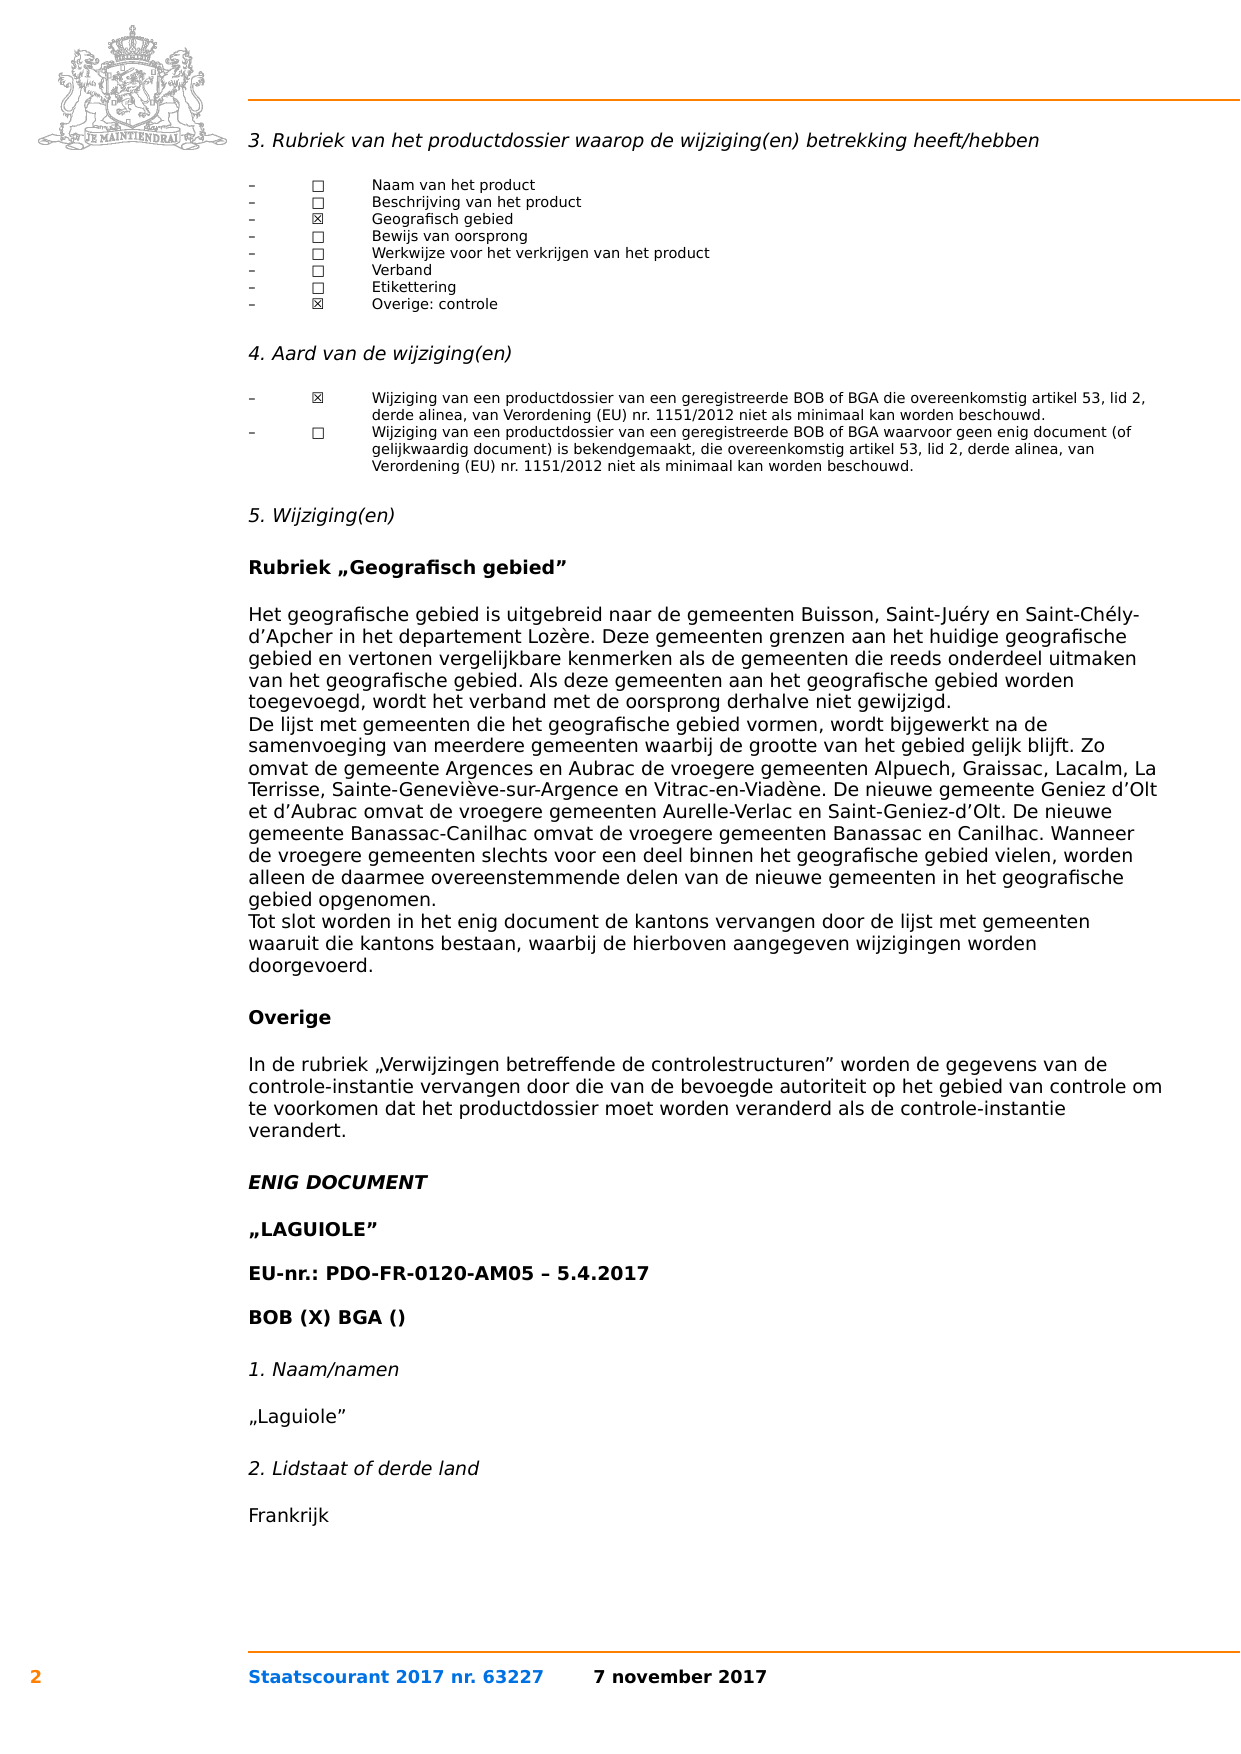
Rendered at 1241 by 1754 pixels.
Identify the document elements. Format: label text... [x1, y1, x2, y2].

text De lijst met gemeenten die het geografische gebied vormen, wordt bijgewerkt na de samenvoeging van meerdere gemeenten waarbij de grootte van het gebied gelijk blijft. Zo omvat de gemeente Argences en Aubrac de vroegere gemeenten Alpuech, Graissac, Lacalm, La Terrisse, Sainte-Geneviève-sur-Argence en Vitrac-en-Viadène. De nieuwe gemeente Geniez d’Olt et d’Aubrac omvat de vroegere gemeenten Aurelle-Verlac en Saint-Geniez-d’Olt. De nieuwe gemeente Banassac-Canilhac omvat de vroegere gemeenten Banassac en Canilhac. Wanneer de vroegere gemeenten slechts voor een deel binnen het geografische gebied vielen, worden alleen de daarmee overeenstemmende delen van de nieuwe gemeenten in het geografische gebied opgenomen. [248, 713, 1163, 911]
table_header ☒ [305, 390, 366, 424]
table_header Naam van het product [366, 177, 1163, 194]
subtitle 5. Wijziging(en) [248, 504, 1163, 527]
table_cell Etikettering [366, 279, 1163, 296]
table_cell ☒ [305, 211, 366, 228]
table_cell Bewijs van oorsprong [366, 228, 1163, 245]
text Frankrijk [248, 1505, 1163, 1527]
table_cell – [248, 279, 305, 296]
table_header □ [305, 177, 366, 194]
table_cell – [248, 245, 305, 262]
table_cell ☒ [305, 296, 366, 313]
table_cell □ [305, 262, 366, 279]
table_cell □ [305, 424, 366, 474]
text „Laguiole” [248, 1406, 1163, 1428]
subtitle 2. Lidstaat of derde land [248, 1458, 1163, 1480]
table_cell – [248, 194, 305, 211]
subtitle Rubriek „Geografisch gebied” [248, 557, 1163, 578]
table_cell – [248, 228, 305, 245]
subtitle 3. Rubriek van het productdossier waarop de wijziging(en) betrekking heeft/hebben [248, 130, 1163, 152]
table_cell – [248, 211, 305, 228]
table_cell □ [305, 279, 366, 296]
table_cell Wijziging van een productdossier van een geregistreerde BOB of BGA waarvoor geen enig document (of gelijkwaardig document) is bekendgemaakt, die overeenkomstig artikel 53, lid 2, derde alinea, van Verordening (EU) nr. 1151/2012 niet als minimaal kan worden beschouwd. [366, 424, 1163, 474]
text BOB (X) BGA () [248, 1307, 1163, 1329]
text EU-nr.: PDO-FR-0120-AM05 – 5.4.2017 [248, 1263, 1163, 1285]
subtitle ENIG DOCUMENT [248, 1172, 1163, 1194]
picture [38, 25, 227, 150]
table_cell Werkwijze voor het verkrijgen van het product [366, 245, 1163, 262]
table_header – [248, 390, 305, 424]
subtitle 1. Naam/namen [248, 1359, 1163, 1381]
table_cell Verband [366, 262, 1163, 279]
subtitle 4. Aard van de wijziging(en) [248, 343, 1163, 365]
subtitle Overige [248, 1007, 1163, 1029]
text „LAGUIOLE” [248, 1219, 1163, 1241]
table_cell – [248, 262, 305, 279]
text Tot slot worden in het enig document de kantons vervangen door de lijst met gemeenten waaruit die kantons bestaan, waarbij de hierboven aangegeven wijzigingen worden doorgevoerd. [248, 911, 1163, 977]
table_cell – [248, 424, 305, 474]
text In de rubriek „Verwijzingen betreffende de controlestructuren” worden de gegevens van de controle-instantie vervangen door die van de bevoegde autoriteit op het gebied van controle om te voorkomen dat het productdossier moet worden veranderd als de controle-instantie verandert. [248, 1054, 1163, 1142]
table_cell Overige: controle [366, 296, 1163, 313]
table_header Wijziging van een productdossier van een geregistreerde BOB of BGA die overeenkomstig artikel 53, lid 2, derde alinea, van Verordening (EU) nr. 1151/2012 niet als minimaal kan worden beschouwd. [366, 390, 1163, 424]
table_cell □ [305, 245, 366, 262]
table_cell – [248, 296, 305, 313]
table_cell □ [305, 228, 366, 245]
table_cell Beschrijving van het product [366, 194, 1163, 211]
text Het geografische gebied is uitgebreid naar de gemeenten Buisson, Saint-Juéry en Saint-Chély-d’Apcher in het departement Lozère. Deze gemeenten grenzen aan het huidige geografische gebied en vertonen vergelijkbare kenmerken als de gemeenten die reeds onderdeel uitmaken van het geografische gebied. Als deze gemeenten aan het geografische gebied worden toegevoegd, wordt het verband met de oorsprong derhalve niet gewijzigd. [248, 603, 1163, 713]
table_cell Geografisch gebied [366, 211, 1163, 228]
table_cell □ [305, 194, 366, 211]
table_header – [248, 177, 305, 194]
